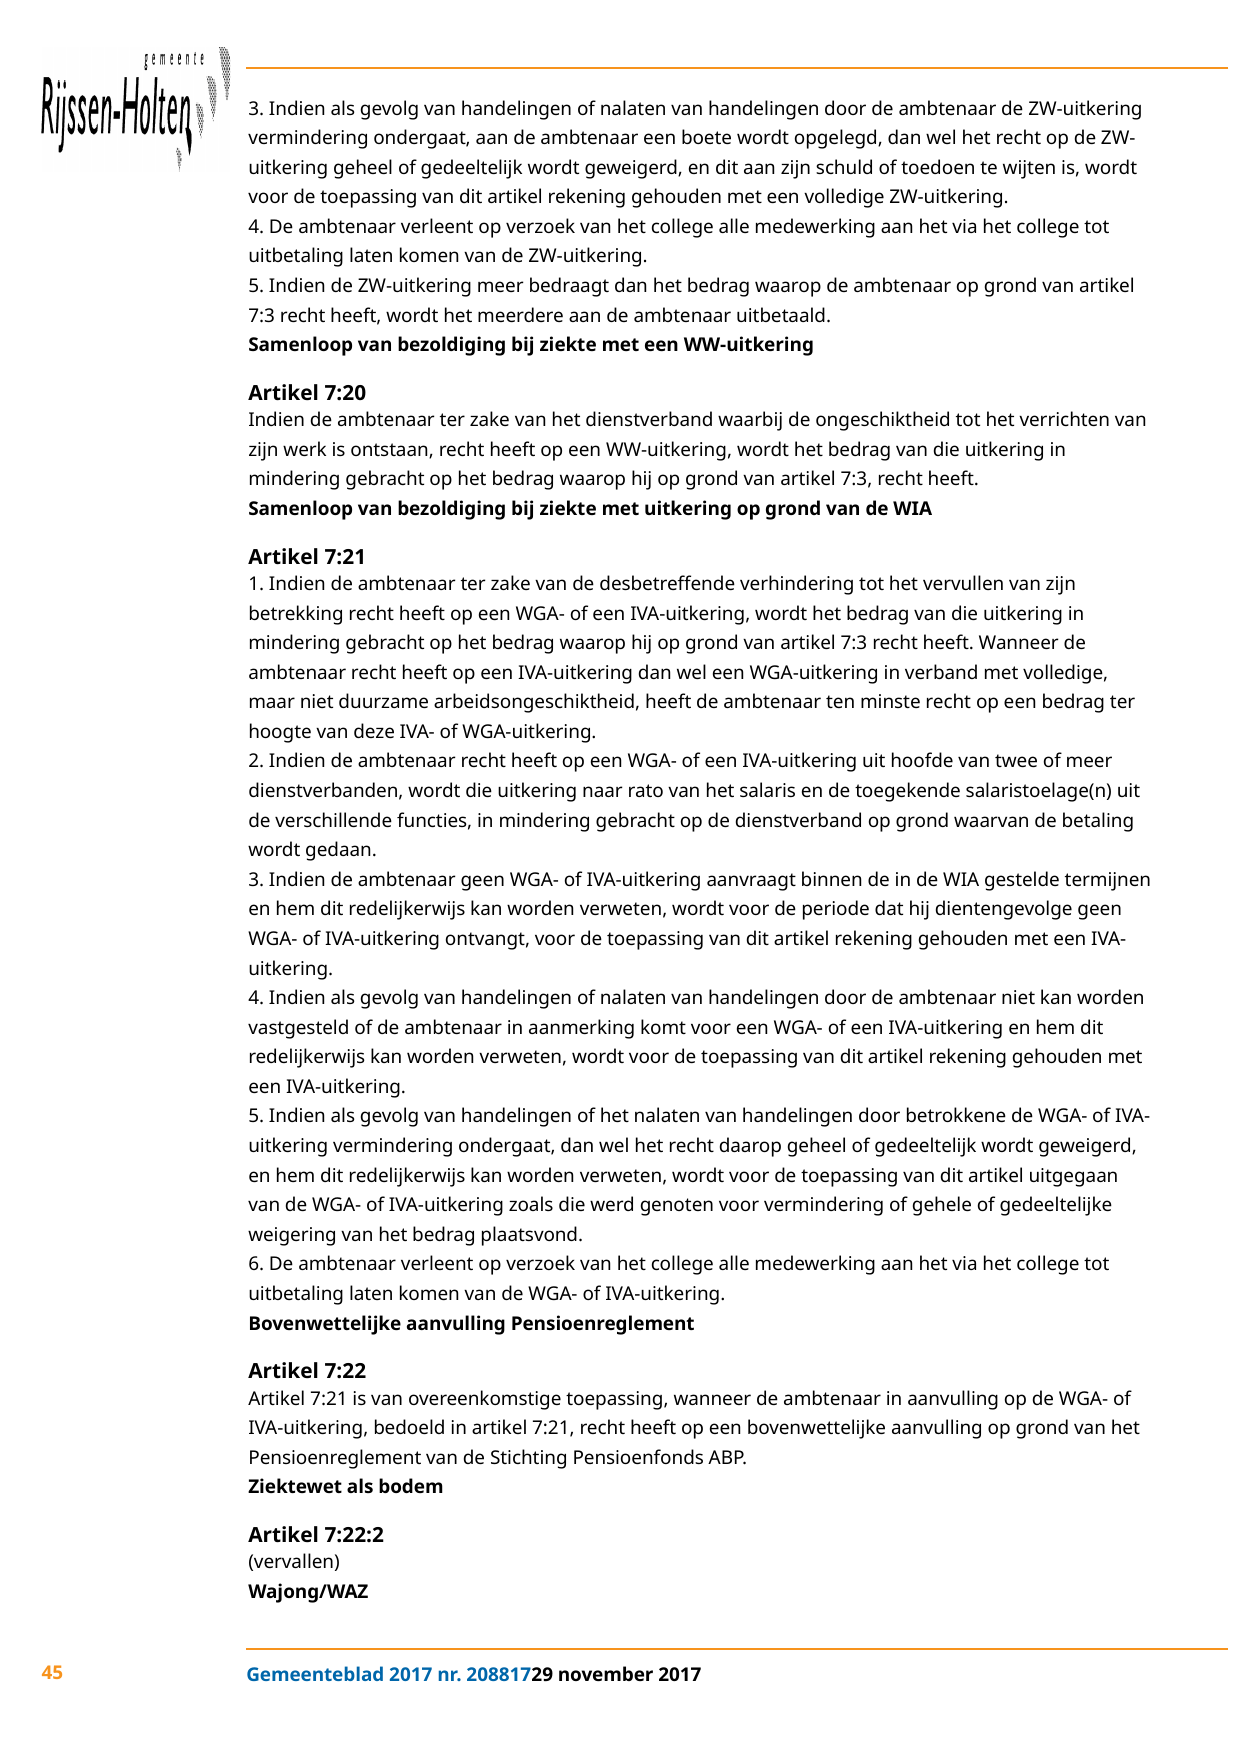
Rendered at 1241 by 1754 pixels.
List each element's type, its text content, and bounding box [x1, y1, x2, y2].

text Samenloop van bezoldiging bij ziekte met een WW-uitkering [248, 331, 1152, 357]
text 3. Indien de ambtenaar geen WGA- of IVA-uitkering aanvraagt binnen de in de WIA gestelde termijnen en hem dit redelijkerwijs kan worden verweten, wordt voor de periode dat hij dientengevolge geen WGA- of IVA-uitkering ontvangt, voor de toepassing van dit artikel rekening gehouden met een IVA-uitkering. [248, 866, 1152, 981]
text 5. Indien als gevolg van handelingen of het nalaten van handelingen door betrokkene de WGA- of IVA-uitkering vermindering ondergaat, dan wel het recht daarop geheel of gedeeltelijk wordt geweigerd, en hem dit redelijkerwijs kan worden verweten, wordt voor de toepassing van dit artikel uitgegaan van de WGA- of IVA-uitkering zoals die werd genoten voor vermindering of gehele of gedeeltelijke weigering van het bedrag plaatsvond. [248, 1103, 1152, 1247]
text 6. De ambtenaar verleent op verzoek van het college alle medewerking aan het via het college tot uitbetaling laten komen van de WGA- of IVA-uitkering. [248, 1251, 1152, 1306]
text Bovenwettelijke aanvulling Pensioenreglement [248, 1310, 1152, 1336]
text Artikel 7:22:2 [248, 1520, 1152, 1548]
text Artikel 7:20 [248, 378, 1152, 406]
text (vervallen) [248, 1548, 1152, 1574]
text Indien de ambtenaar ter zake van het dienstverband waarbij de ongeschiktheid tot het verrichten van zijn werk is ontstaan, recht heeft op een WW-uitkering, wordt het bedrag van die uitkering in mindering gebracht op het bedrag waarop hij op grond van artikel 7:3, recht heeft. [248, 406, 1152, 491]
text 1. Indien de ambtenaar ter zake van de desbetreffende verhindering tot het vervullen van zijn betrekking recht heeft op een WGA- of een IVA-uitkering, wordt het bedrag van die uitkering in mindering gebracht op het bedrag waarop hij op grond van artikel 7:3 recht heeft. Wanneer de ambtenaar recht heeft op een IVA-uitkering dan wel een WGA-uitkering in verband met volledige, maar niet duurzame arbeidsongeschiktheid, heeft de ambtenaar ten minste recht op een bedrag ter hoogte van deze IVA- of WGA-uitkering. [248, 570, 1152, 744]
text 2. Indien de ambtenaar recht heeft op een WGA- of een IVA-uitkering uit hoofde van twee of meer dienstverbanden, wordt die uitkering naar rato van het salaris en de toegekende salaristoelage(n) uit de verschillende functies, in mindering gebracht op de dienstverband op grond waarvan de betaling wordt gedaan. [248, 748, 1152, 862]
text 4. Indien als gevolg van handelingen of nalaten van handelingen door de ambtenaar niet kan worden vastgesteld of de ambtenaar in aanmerking komt voor een WGA- of een IVA-uitkering en hem dit redelijkerwijs kan worden verweten, wordt voor de toepassing van dit artikel rekening gehouden met een IVA-uitkering. [248, 984, 1152, 1099]
text 5. Indien de ZW-uitkering meer bedraagt dan het bedrag waarop de ambtenaar op grond van artikel 7:3 recht heeft, wordt het meerdere aan de ambtenaar uitbetaald. [248, 272, 1152, 328]
text Samenloop van bezoldiging bij ziekte met uitkering op grond van de WIA [248, 495, 1152, 521]
text Artikel 7:22 [248, 1356, 1152, 1385]
text Ziektewet als bodem [248, 1473, 1152, 1499]
text Artikel 7:21 is van overeenkomstige toepassing, wanneer de ambtenaar in aanvulling op de WGA- of IVA-uitkering, bedoeld in artikel 7:21, recht heeft op een bovenwettelijke aanvulling op grond van het Pensioenreglement van de Stichting Pensioenfonds ABP. [248, 1385, 1152, 1470]
text 3. Indien als gevolg van handelingen of nalaten van handelingen door de ambtenaar de ZW-uitkering vermindering ondergaat, aan de ambtenaar een boete wordt opgelegd, dan wel het recht op de ZW-uitkering geheel of gedeeltelijk wordt geweigerd, en dit aan zijn schuld of toedoen te wijten is, wordt voor de toepassing van dit artikel rekening gehouden met een volledige ZW-uitkering. [248, 95, 1152, 209]
text Wajong/WAZ [248, 1578, 1152, 1604]
picture [41, 47, 231, 172]
text 4. De ambtenaar verleent op verzoek van het college alle medewerking aan het via het college tot uitbetaling laten komen van de ZW-uitkering. [248, 213, 1152, 268]
text Artikel 7:21 [248, 542, 1152, 570]
